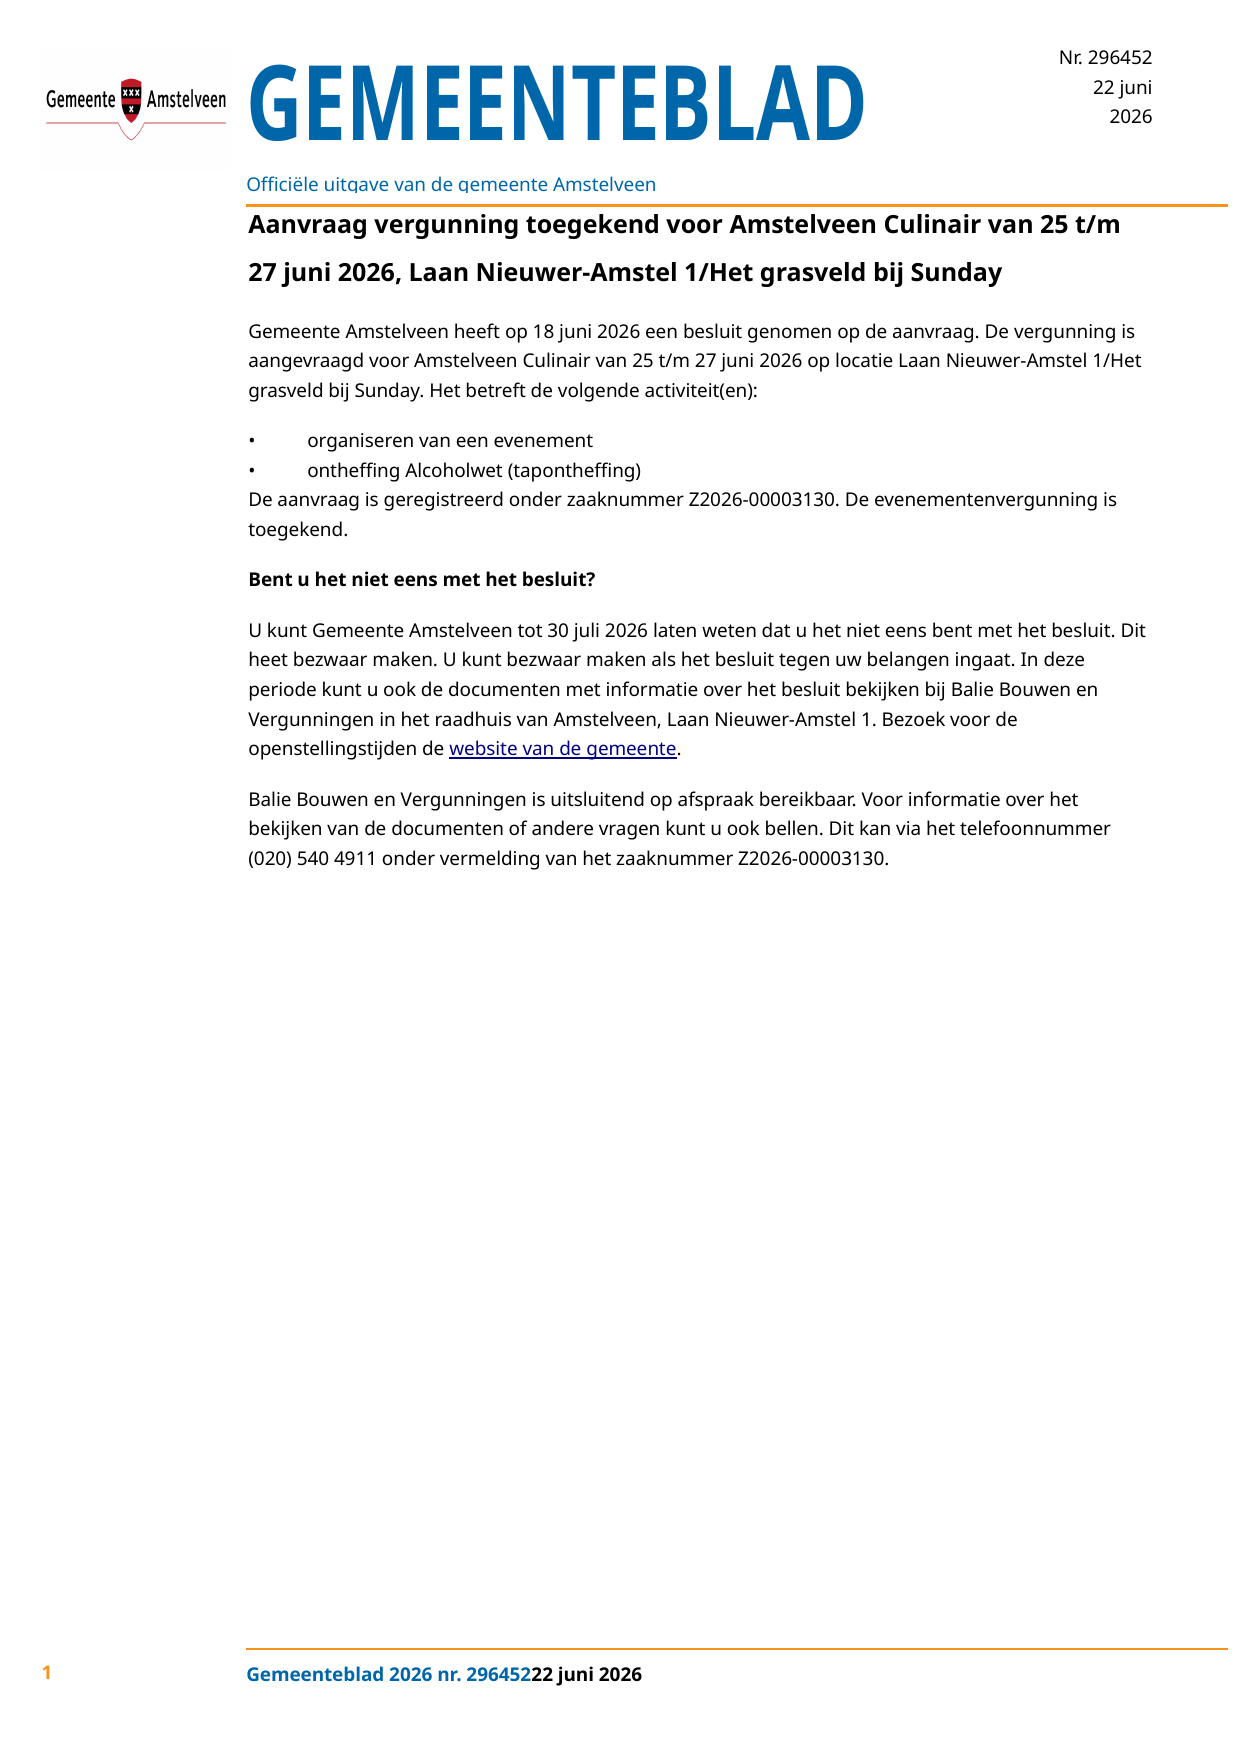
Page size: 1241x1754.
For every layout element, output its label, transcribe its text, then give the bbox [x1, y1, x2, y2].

picture [41, 47, 231, 172]
text U kunt Gemeente Amstelveen tot 30 juli 2026 laten weten dat u het niet eens bent met het besluit. Dit heet bezwaar maken. U kunt bezwaar maken als het besluit tegen uw belangen ingaat. In deze periode kunt u ook de documenten met informatie over het besluit bekijken bij Balie Bouwen en Vergunningen in het raadhuis van Amstelveen, Laan Nieuwer-Amstel 1. Bezoek voor de openstellingstijden de website van de gemeente. [248, 617, 1152, 761]
text De aanvraag is geregistreerd onder zaaknummer Z2026-00003130. De evenementenvergunning is toegekend. [248, 487, 1152, 542]
text Aanvraag vergunning toegekend voor Amstelveen Culinair van 25 t/m 27 juni 2026, Laan Nieuwer-Amstel 1/Het grasveld bij Sunday [248, 207, 1152, 288]
list ontheffing Alcoholwet (tapontheffing) [248, 457, 1152, 483]
list organiseren van een evenement [248, 427, 1152, 453]
text Gemeente Amstelveen heeft op 18 juni 2026 een besluit genomen op de aanvraag. De vergunning is aangevraagd voor Amstelveen Culinair van 25 t/m 27 juni 2026 op locatie Laan Nieuwer-Amstel 1/Het grasveld bij Sunday. Het betreft de volgende activiteit(en): [248, 318, 1152, 403]
text Balie Bouwen en Vergunningen is uitsluitend op afspraak bereikbaar. Voor informatie over het bekijken van de documenten of andere vragen kunt u ook bellen. Dit kan via het telefoonnummer (020) 540 4911 onder vermelding van het zaaknummer Z2026-00003130. [248, 786, 1152, 871]
text Bent u het niet eens met het besluit? [248, 567, 1152, 592]
